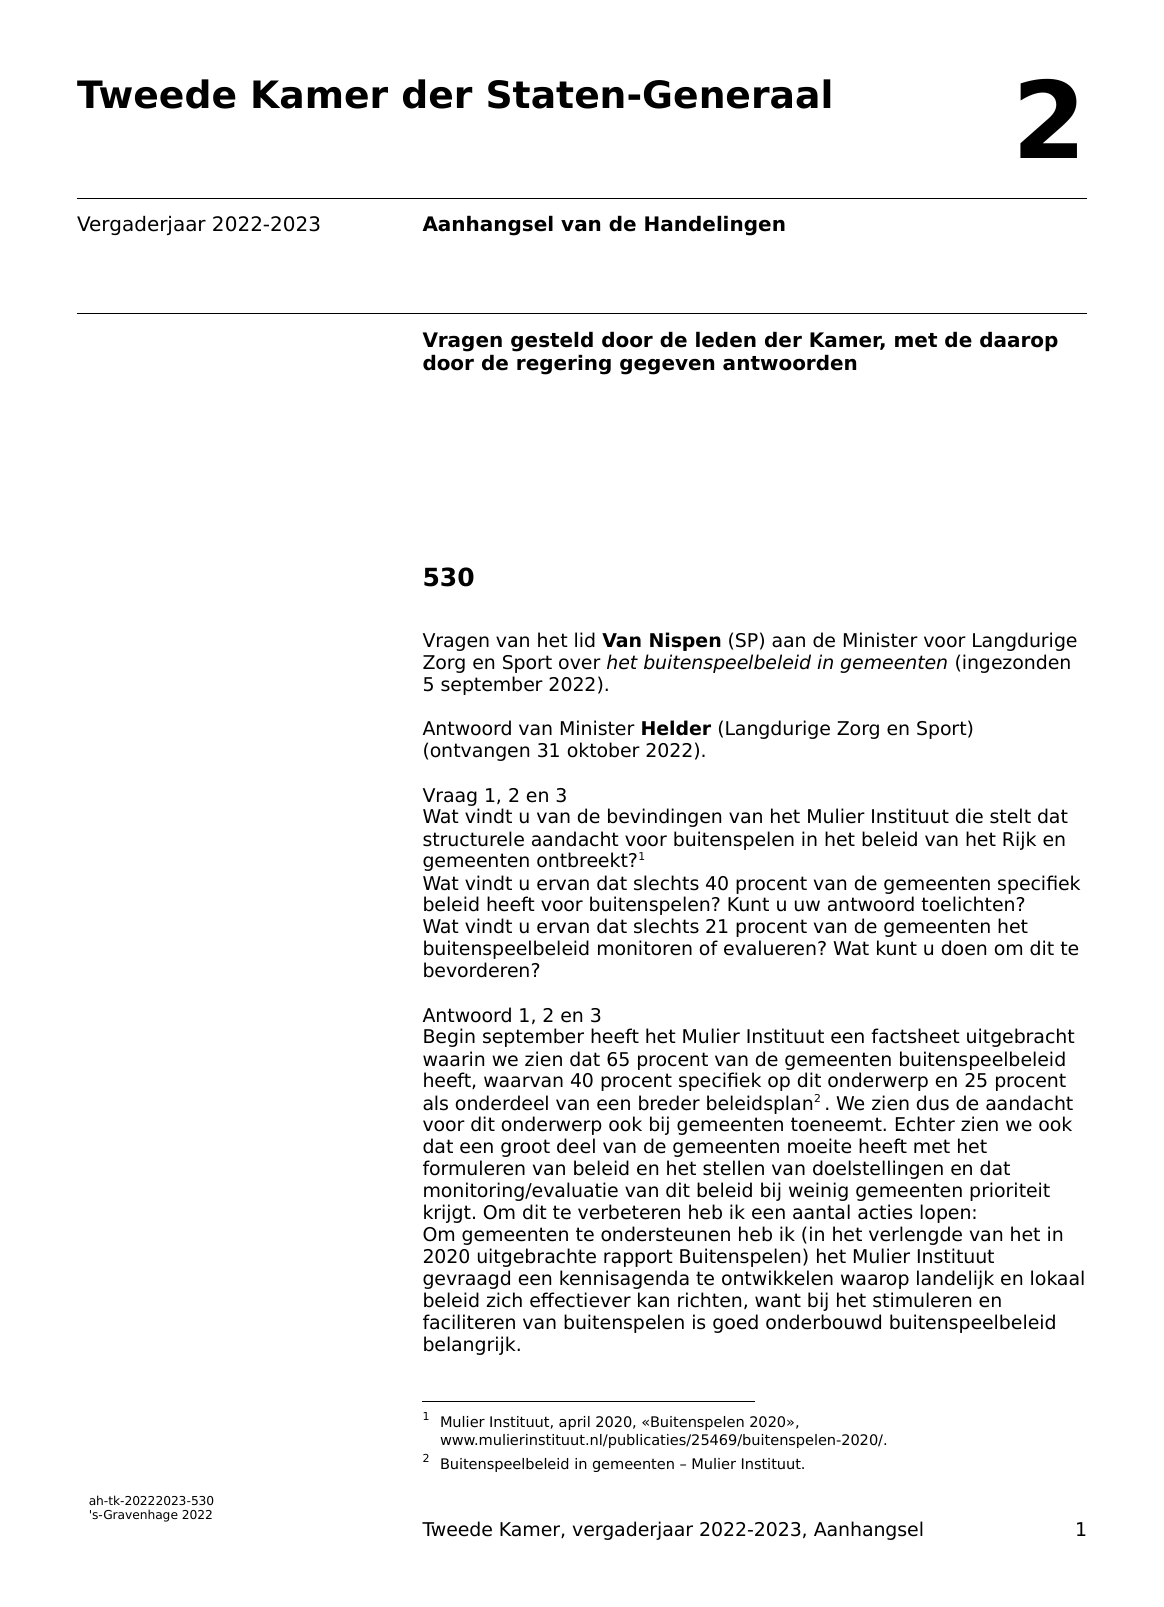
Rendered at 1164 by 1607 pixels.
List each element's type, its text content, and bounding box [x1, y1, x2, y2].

table_header 2 [886, 59, 1087, 198]
text Om gemeenten te ondersteunen heb ik (in het verlengde van het in 2020 uitgebrachte rapport Buitenspelen) het Mulier Instituut gevraagd een kennisagenda te ontwikkelen waarop landelijk en lokaal beleid zich effectiever kan richten, want bij het stimuleren en faciliteren van buitenspelen is goed onderbouwd buitenspeelbeleid belangrijk. [422, 1224, 1087, 1356]
table_cell Aanhangsel van de Handelingen [422, 199, 1087, 313]
table_cell [77, 314, 422, 375]
text ah-tk-20222023-530 [88, 1494, 323, 1508]
text Buitenspeelbeleid in gemeenten – Mulier Instituut. [422, 1452, 1087, 1474]
text Wat vindt u ervan dat slechts 40 procent van de gemeenten specifiek beleid heeft voor buitenspelen? Kunt u uw antwoord toelichten? [422, 872, 1087, 916]
text Mulier Instituut, april 2020, «Buitenspelen 2020», www.mulierinstituut.nl/publicaties/25469/buitenspelen-2020/. [422, 1410, 1087, 1449]
text Begin september heeft het Mulier Instituut een factsheet uitgebracht waarin we zien dat 65 procent van de gemeenten buitenspeelbeleid heeft, waarvan 40 procent specifiek op dit onderwerp en 25 procent als onderdeel van een breder beleidsplan. We zien dus de aandacht voor dit onderwerp ook bij gemeenten toeneemt. Echter zien we ook dat een groot deel van de gemeenten moeite heeft met het formuleren van beleid en het stellen van doelstellingen en dat monitoring/evaluatie van dit beleid bij weinig gemeenten prioriteit krijgt. Om dit te verbeteren heb ik een aantal acties lopen: [422, 1026, 1087, 1224]
text 530 [422, 563, 1087, 592]
text 's-Gravenhage 2022 [88, 1508, 323, 1522]
text Wat vindt u van de bevindingen van het Mulier Instituut die stelt dat structurele aandacht voor buitenspelen in het beleid van het Rijk en gemeenten ontbreekt? [422, 806, 1087, 872]
text Vraag 1, 2 en 3 [422, 784, 1087, 806]
text Wat vindt u ervan dat slechts 21 procent van de gemeenten het buitenspeelbeleid monitoren of evalueren? Wat kunt u doen om dit te bevorderen? [422, 916, 1087, 982]
table_cell Vergaderjaar 2022-2023 [77, 199, 422, 313]
table_header Tweede Kamer der Staten-Generaal [77, 59, 886, 198]
text Vragen van het lid Van Nispen (SP) aan de Minister voor Langdurige Zorg en Sport over het buitenspeelbeleid in gemeenten (ingezonden 5 september 2022). [422, 630, 1087, 696]
table_cell Vragen gesteld door de leden der Kamer, met de daarop door de regering gegeven antwoorden [422, 314, 1087, 375]
text Antwoord van Minister Helder (Langdurige Zorg en Sport) (ontvangen 31 oktober 2022). [422, 718, 1087, 762]
text Antwoord 1, 2 en 3 [422, 1004, 1087, 1026]
